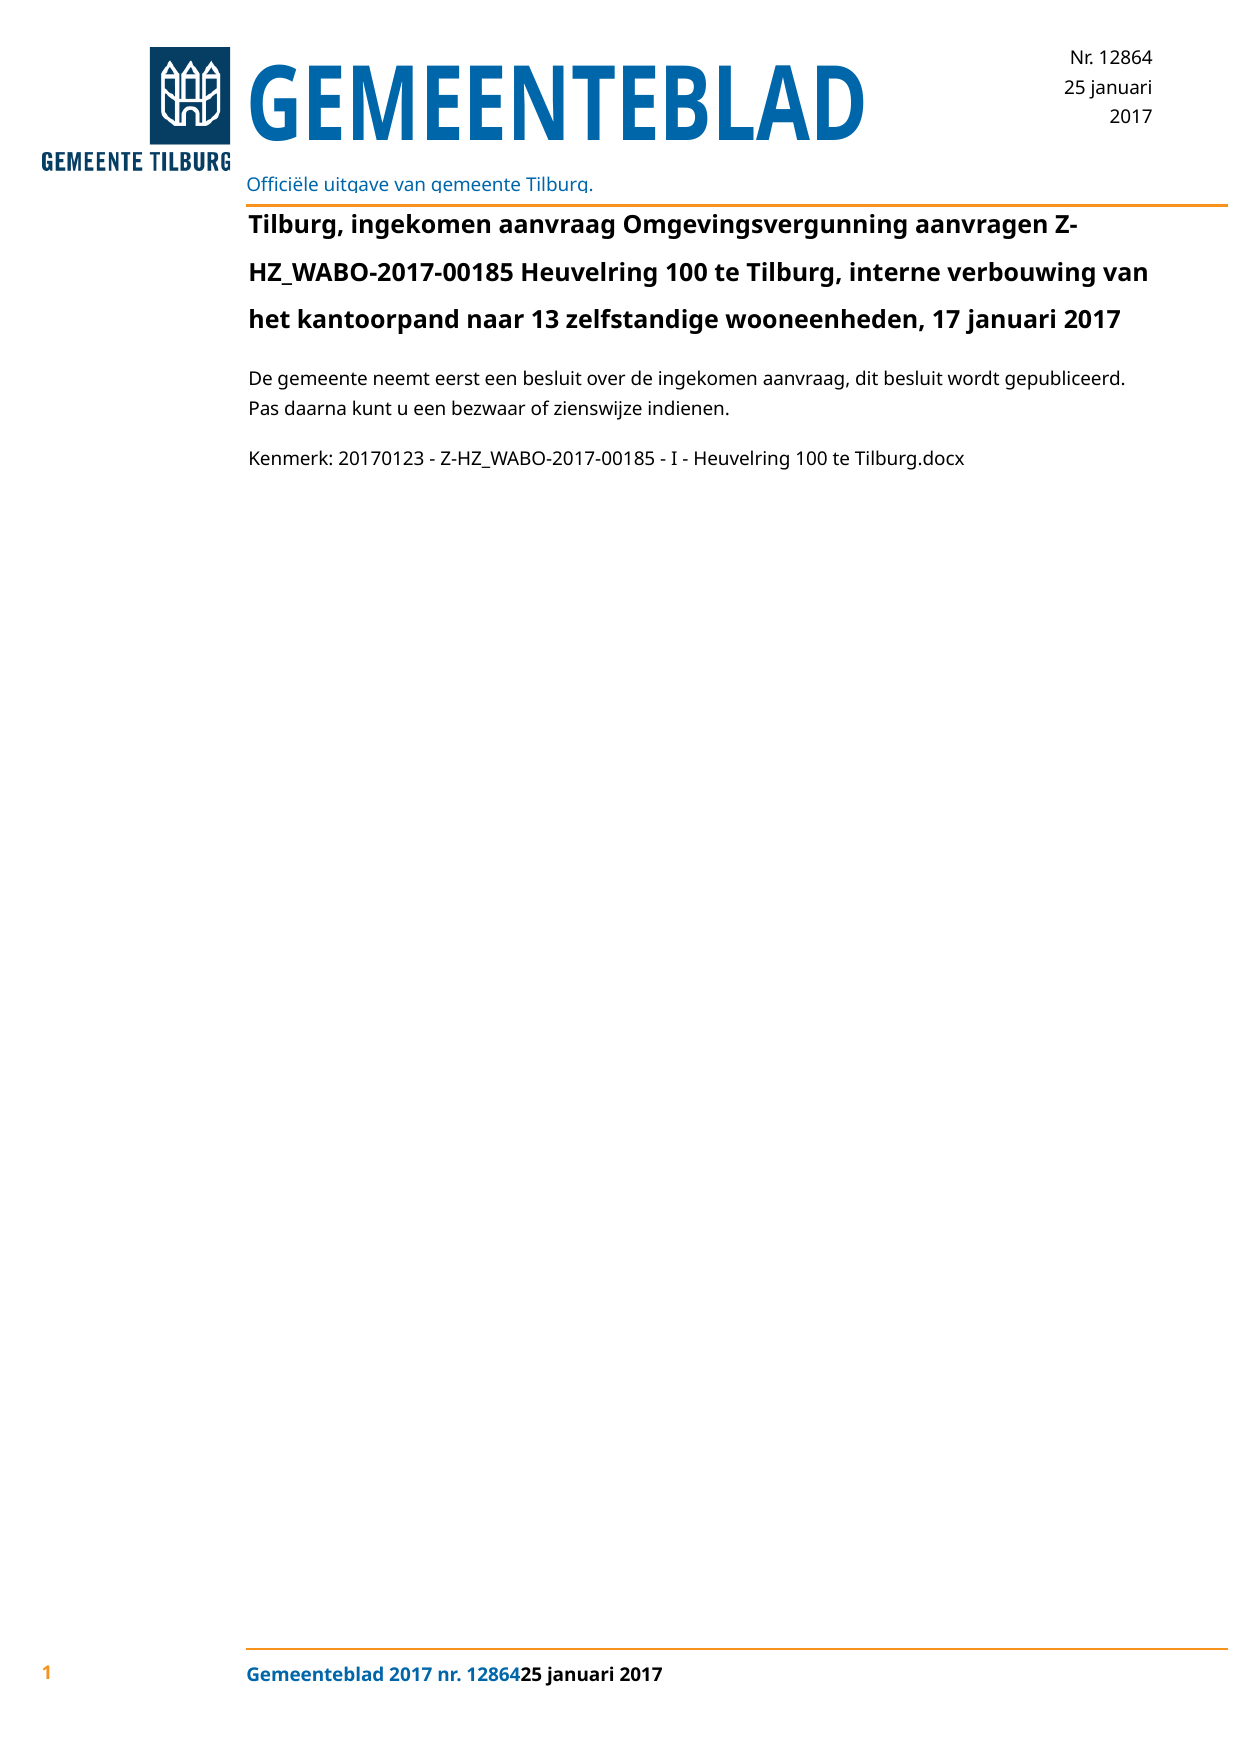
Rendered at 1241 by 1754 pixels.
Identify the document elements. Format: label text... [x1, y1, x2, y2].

text Tilburg, ingekomen aanvraag Omgevingsvergunning aanvragen Z-HZ_WABO-2017-00185 Heuvelring 100 te Tilburg, interne verbouwing van het kantoorpand naar 13 zelfstandige wooneenheden, 17 januari 2017 [248, 207, 1152, 336]
text Kenmerk: 20170123 - Z-HZ_WABO-2017-00185 - I - Heuvelring 100 te Tilburg.docx [248, 446, 1152, 471]
picture [41, 47, 231, 172]
text De gemeente neemt eerst een besluit over de ingekomen aanvraag, dit besluit wordt gepubliceerd. Pas daarna kunt u een bezwaar of zienswijze indienen. [248, 366, 1152, 421]
